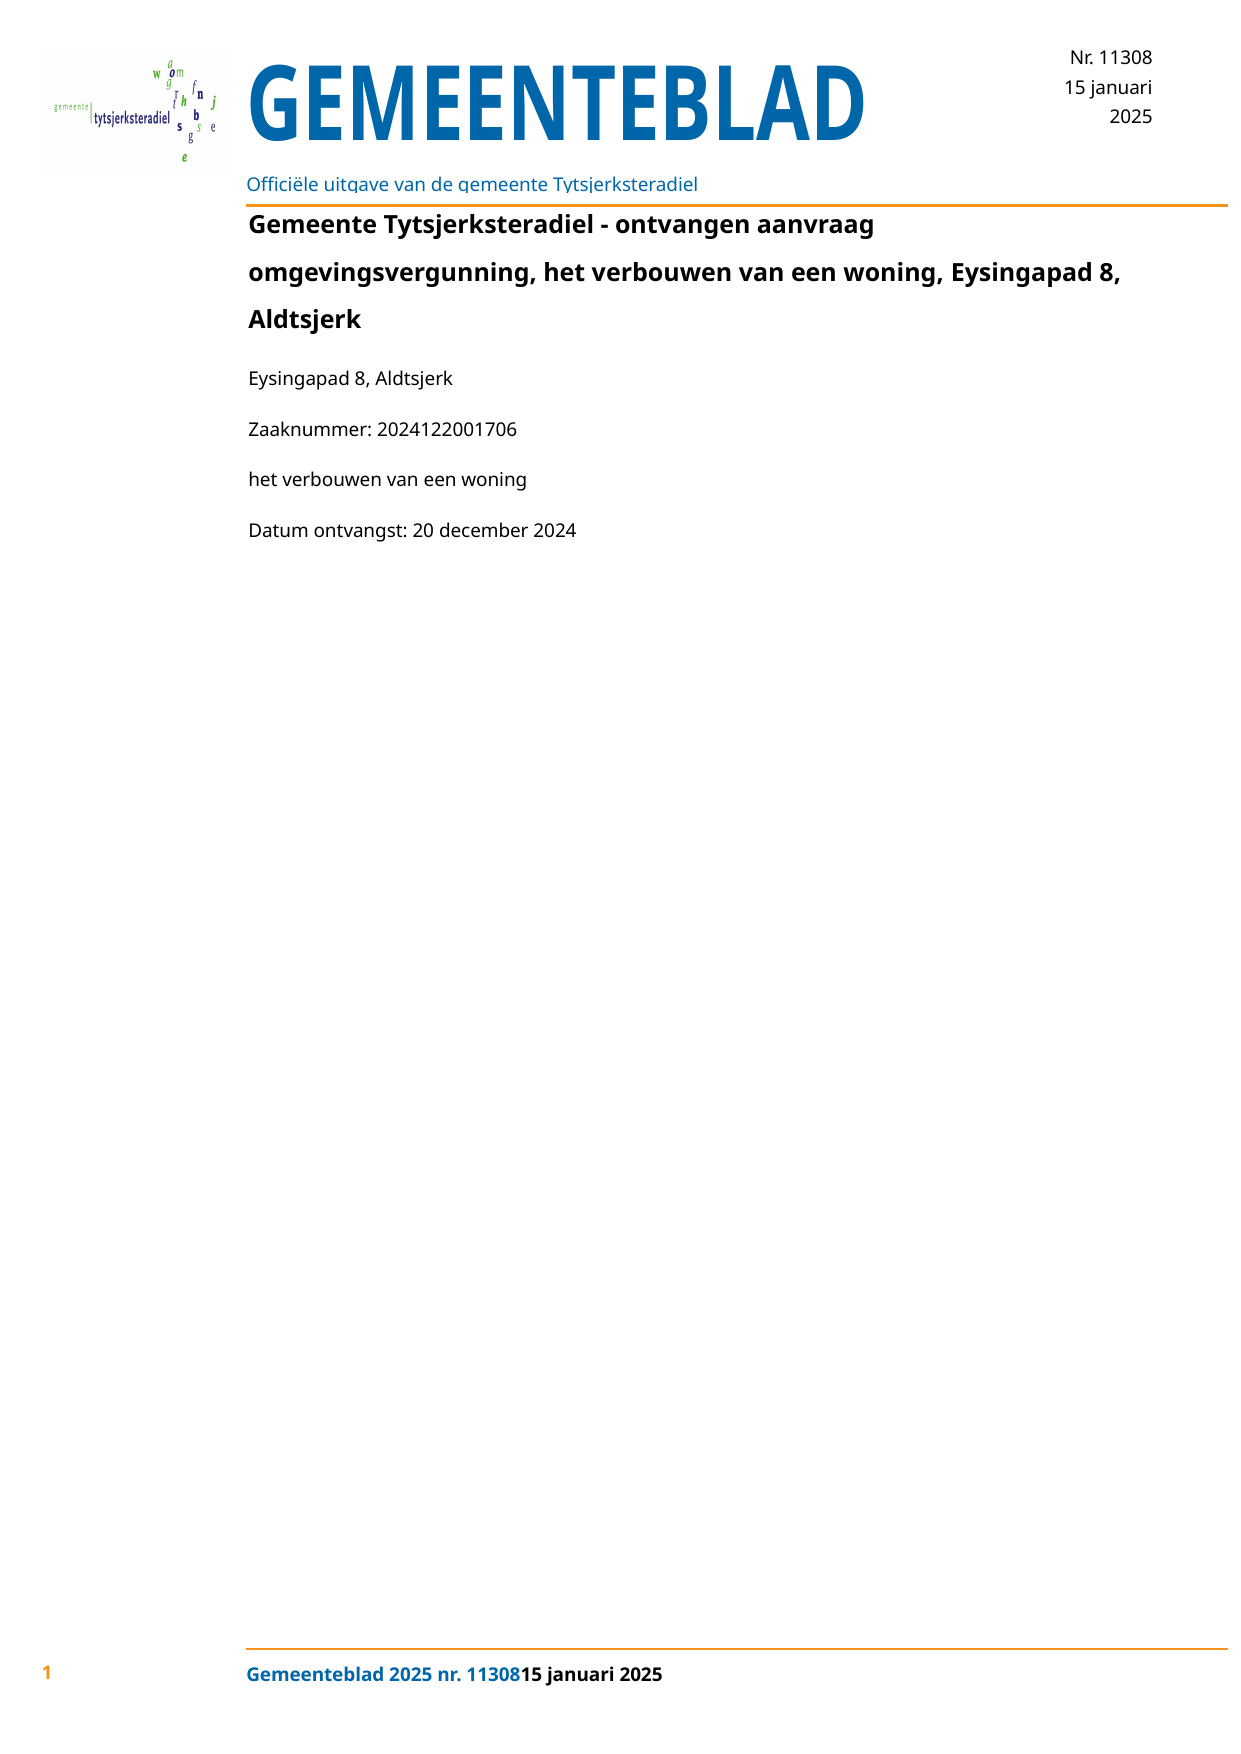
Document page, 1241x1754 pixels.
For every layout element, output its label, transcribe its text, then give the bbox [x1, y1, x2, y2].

text Eysingapad 8, Aldtsjerk [248, 366, 1152, 391]
text Gemeente Tytsjerksteradiel - ontvangen aanvraag omgevingsvergunning, het verbouwen van een woning, Eysingapad 8, Aldtsjerk [248, 207, 1152, 336]
text het verbouwen van een woning [248, 466, 1152, 492]
text Zaaknummer: 2024122001706 [248, 416, 1152, 442]
text Datum ontvangst: 20 december 2024 [248, 517, 1152, 542]
picture [41, 47, 231, 172]
